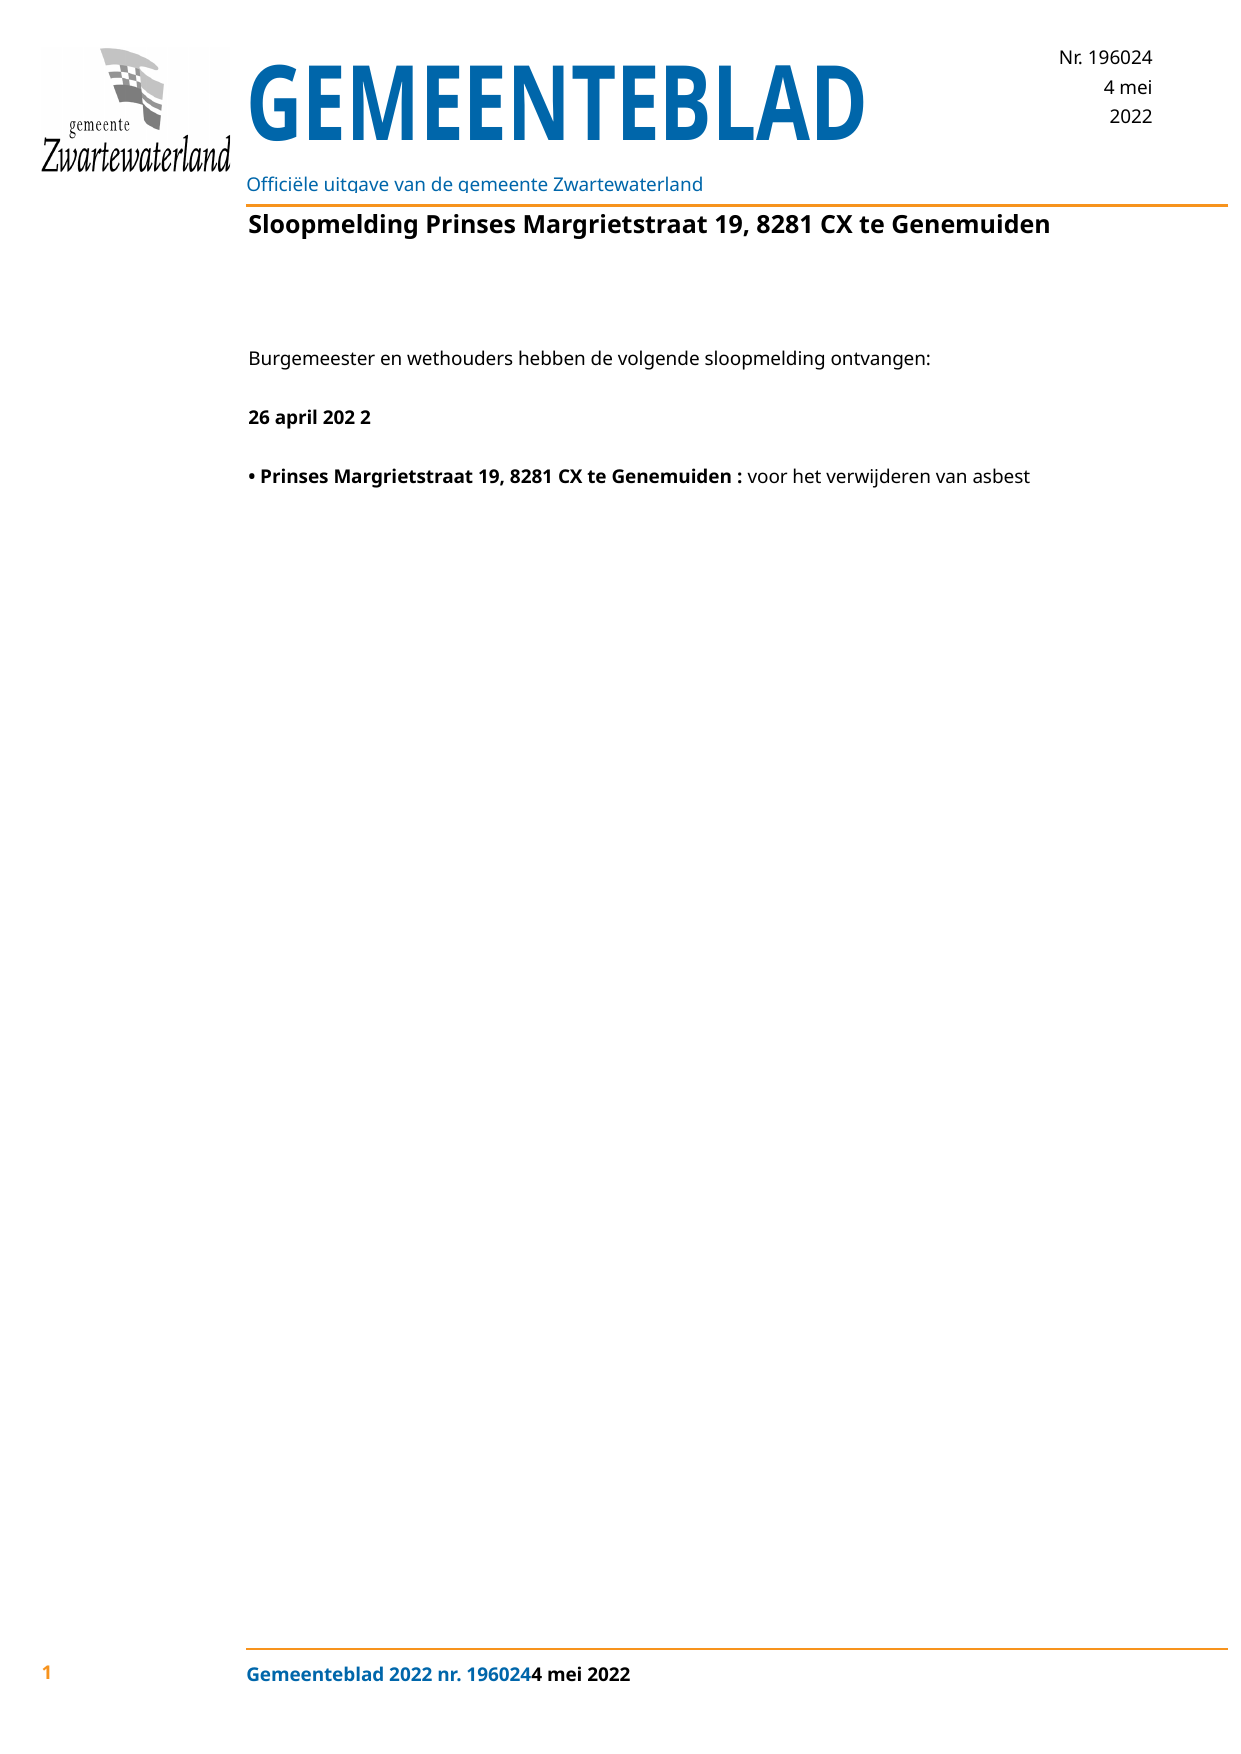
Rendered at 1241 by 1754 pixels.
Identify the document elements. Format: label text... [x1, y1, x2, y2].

text • Prinses Margrietstraat 19, 8281 CX te Genemuiden : voor het verwijderen van asbest [248, 464, 1152, 489]
text Sloopmelding Prinses Margrietstraat 19, 8281 CX te Genemuiden [248, 207, 1152, 241]
picture [41, 47, 231, 172]
text 26 april 202 2 [248, 404, 1152, 430]
text Burgemeester en wethouders hebben de volgende sloopmelding ontvangen: [248, 345, 1152, 371]
